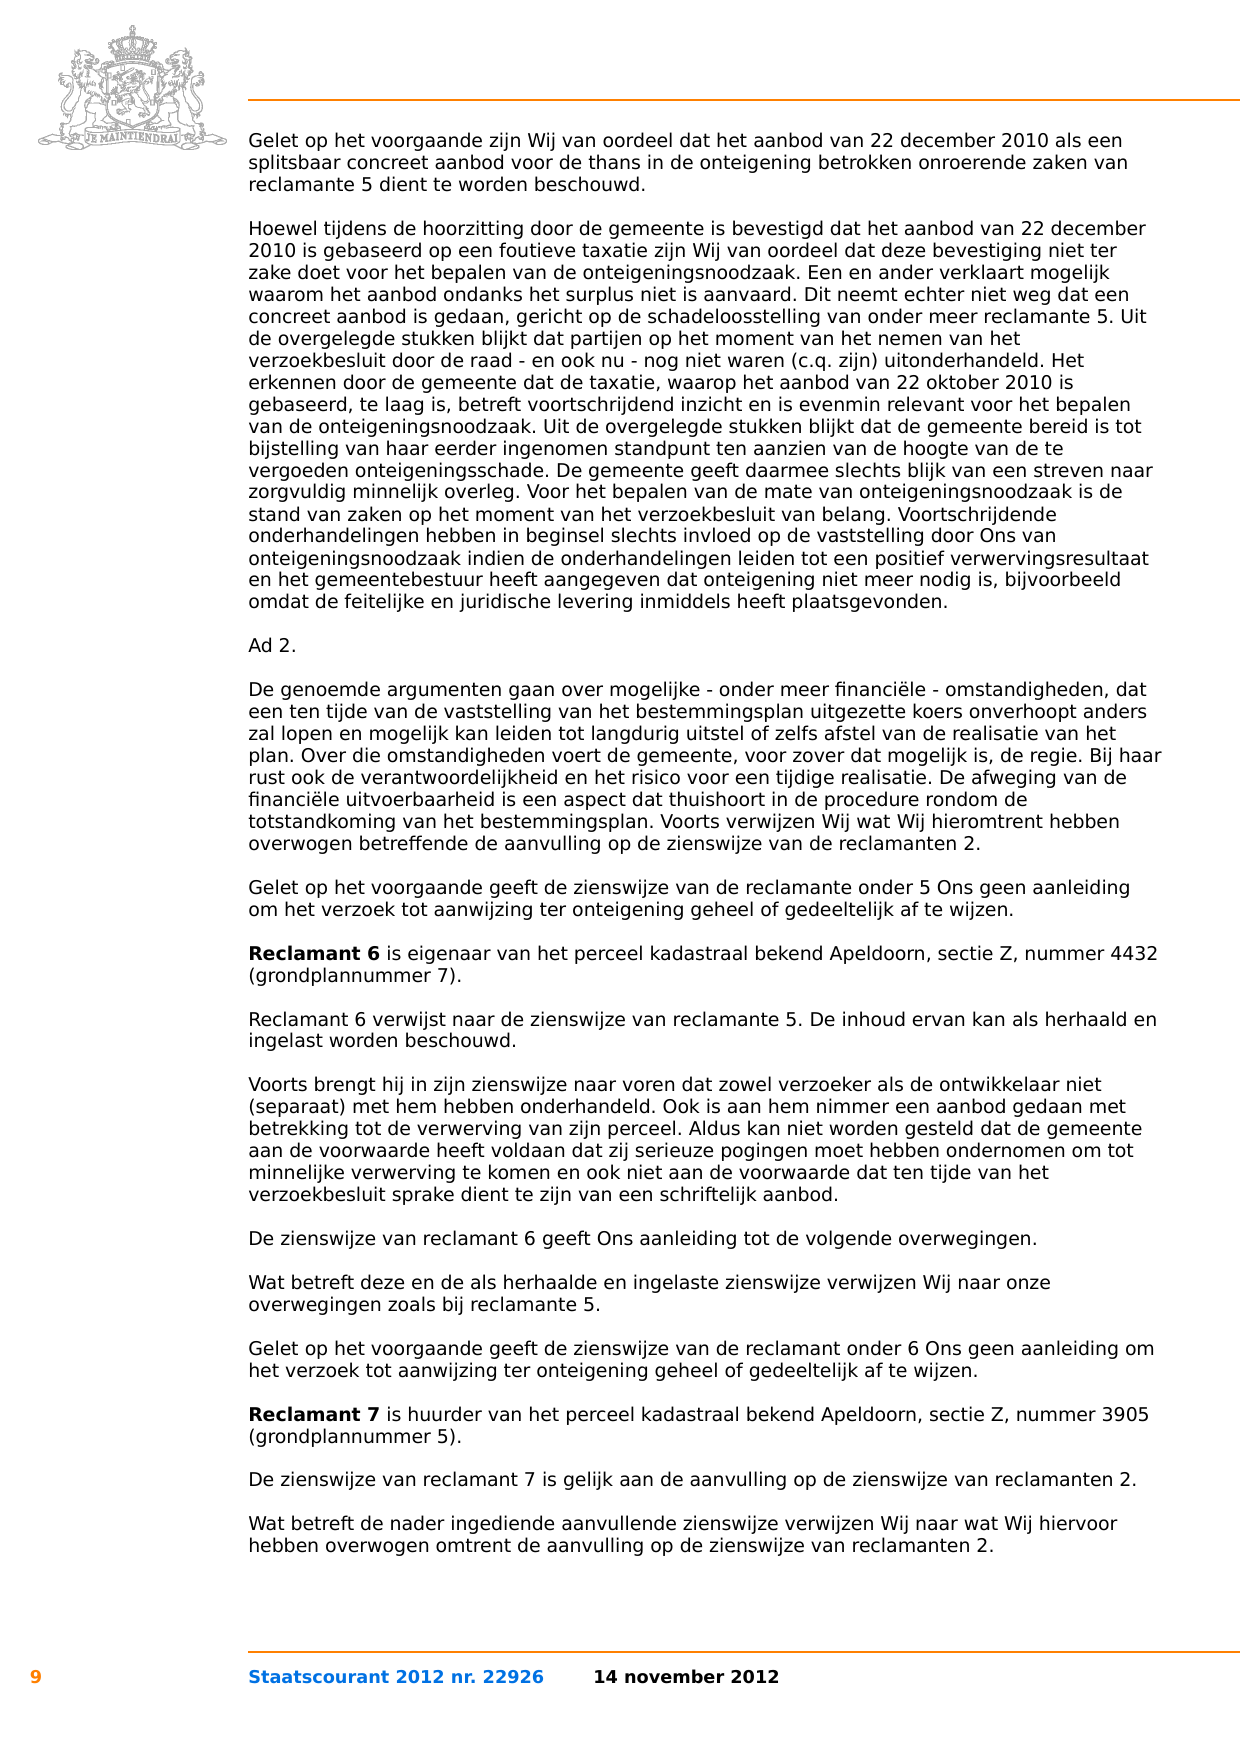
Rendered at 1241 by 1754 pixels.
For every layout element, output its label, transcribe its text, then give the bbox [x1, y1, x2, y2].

text Reclamant 6 verwijst naar de zienswijze van reclamante 5. De inhoud ervan kan als herhaald en ingelast worden beschouwd. [248, 1008, 1163, 1052]
text Ad 2. [248, 635, 1163, 657]
text De genoemde argumenten gaan over mogelijke - onder meer financiële - omstandigheden, dat een ten tijde van de vaststelling van het bestemmingsplan uitgezette koers onverhoopt anders zal lopen en mogelijk kan leiden tot langdurig uitstel of zelfs afstel van de realisatie van het plan. Over die omstandigheden voert de gemeente, voor zover dat mogelijk is, de regie. Bij haar rust ook de verantwoordelijkheid en het risico voor een tijdige realisatie. De afweging van de financiële uitvoerbaarheid is een aspect dat thuishoort in de procedure rondom de totstandkoming van het bestemmingsplan. Voorts verwijzen Wij wat Wij hieromtrent hebben overwogen betreffende de aanvulling op de zienswijze van de reclamanten 2. [248, 679, 1163, 855]
text De zienswijze van reclamant 7 is gelijk aan de aanvulling op de zienswijze van reclamanten 2. [248, 1469, 1163, 1491]
picture [38, 25, 227, 150]
text Reclamant 6 is eigenaar van het perceel kadastraal bekend Apeldoorn, sectie Z, nummer 4432 (grondplannummer 7). [248, 943, 1163, 987]
text Reclamant 7 is huurder van het perceel kadastraal bekend Apeldoorn, sectie Z, nummer 3905 (grondplannummer 5). [248, 1403, 1163, 1447]
text Gelet op het voorgaande zijn Wij van oordeel dat het aanbod van 22 december 2010 als een splitsbaar concreet aanbod voor de thans in de onteigening betrokken onroerende zaken van reclamante 5 dient te worden beschouwd. [248, 130, 1163, 196]
text Wat betreft deze en de als herhaalde en ingelaste zienswijze verwijzen Wij naar onze overwegingen zoals bij reclamante 5. [248, 1272, 1163, 1316]
text Gelet op het voorgaande geeft de zienswijze van de reclamante onder 5 Ons geen aanleiding om het verzoek tot aanwijzing ter onteigening geheel of gedeeltelijk af te wijzen. [248, 877, 1163, 921]
text Voorts brengt hij in zijn zienswijze naar voren dat zowel verzoeker als de ontwikkelaar niet (separaat) met hem hebben onderhandeld. Ook is aan hem nimmer een aanbod gedaan met betrekking tot de verwerving van zijn perceel. Aldus kan niet worden gesteld dat de gemeente aan de voorwaarde heeft voldaan dat zij serieuze pogingen moet hebben ondernomen om tot minnelijke verwerving te komen en ook niet aan de voorwaarde dat ten tijde van het verzoekbesluit sprake dient te zijn van een schriftelijk aanbod. [248, 1074, 1163, 1206]
text Gelet op het voorgaande geeft de zienswijze van de reclamant onder 6 Ons geen aanleiding om het verzoek tot aanwijzing ter onteigening geheel of gedeeltelijk af te wijzen. [248, 1338, 1163, 1382]
text De zienswijze van reclamant 6 geeft Ons aanleiding tot de volgende overwegingen. [248, 1228, 1163, 1250]
text Hoewel tijdens de hoorzitting door de gemeente is bevestigd dat het aanbod van 22 december 2010 is gebaseerd op een foutieve taxatie zijn Wij van oordeel dat deze bevestiging niet ter zake doet voor het bepalen van de onteigeningsnoodzaak. Een en ander verklaart mogelijk waarom het aanbod ondanks het surplus niet is aanvaard. Dit neemt echter niet weg dat een concreet aanbod is gedaan, gericht op de schadeloosstelling van onder meer reclamante 5. Uit de overgelegde stukken blijkt dat partijen op het moment van het nemen van het verzoekbesluit door de raad - en ook nu - nog niet waren (c.q. zijn) uitonderhandeld. Het erkennen door de gemeente dat de taxatie, waarop het aanbod van 22 oktober 2010 is gebaseerd, te laag is, betreft voortschrijdend inzicht en is evenmin relevant voor het bepalen van de onteigeningsnoodzaak. Uit de overgelegde stukken blijkt dat de gemeente bereid is tot bijstelling van haar eerder ingenomen standpunt ten aanzien van de hoogte van de te vergoeden onteigeningsschade. De gemeente geeft daarmee slechts blijk van een streven naar zorgvuldig minnelijk overleg. Voor het bepalen van de mate van onteigeningsnoodzaak is de stand van zaken op het moment van het verzoekbesluit van belang. Voortschrijdende onderhandelingen hebben in beginsel slechts invloed op de vaststelling door Ons van onteigeningsnoodzaak indien de onderhandelingen leiden tot een positief verwervingsresultaat en het gemeentebestuur heeft aangegeven dat onteigening niet meer nodig is, bijvoorbeeld omdat de feitelijke en juridische levering inmiddels heeft plaatsgevonden. [248, 218, 1163, 613]
text Wat betreft de nader ingediende aanvullende zienswijze verwijzen Wij naar wat Wij hiervoor hebben overwogen omtrent de aanvulling op de zienswijze van reclamanten 2. [248, 1513, 1163, 1557]
